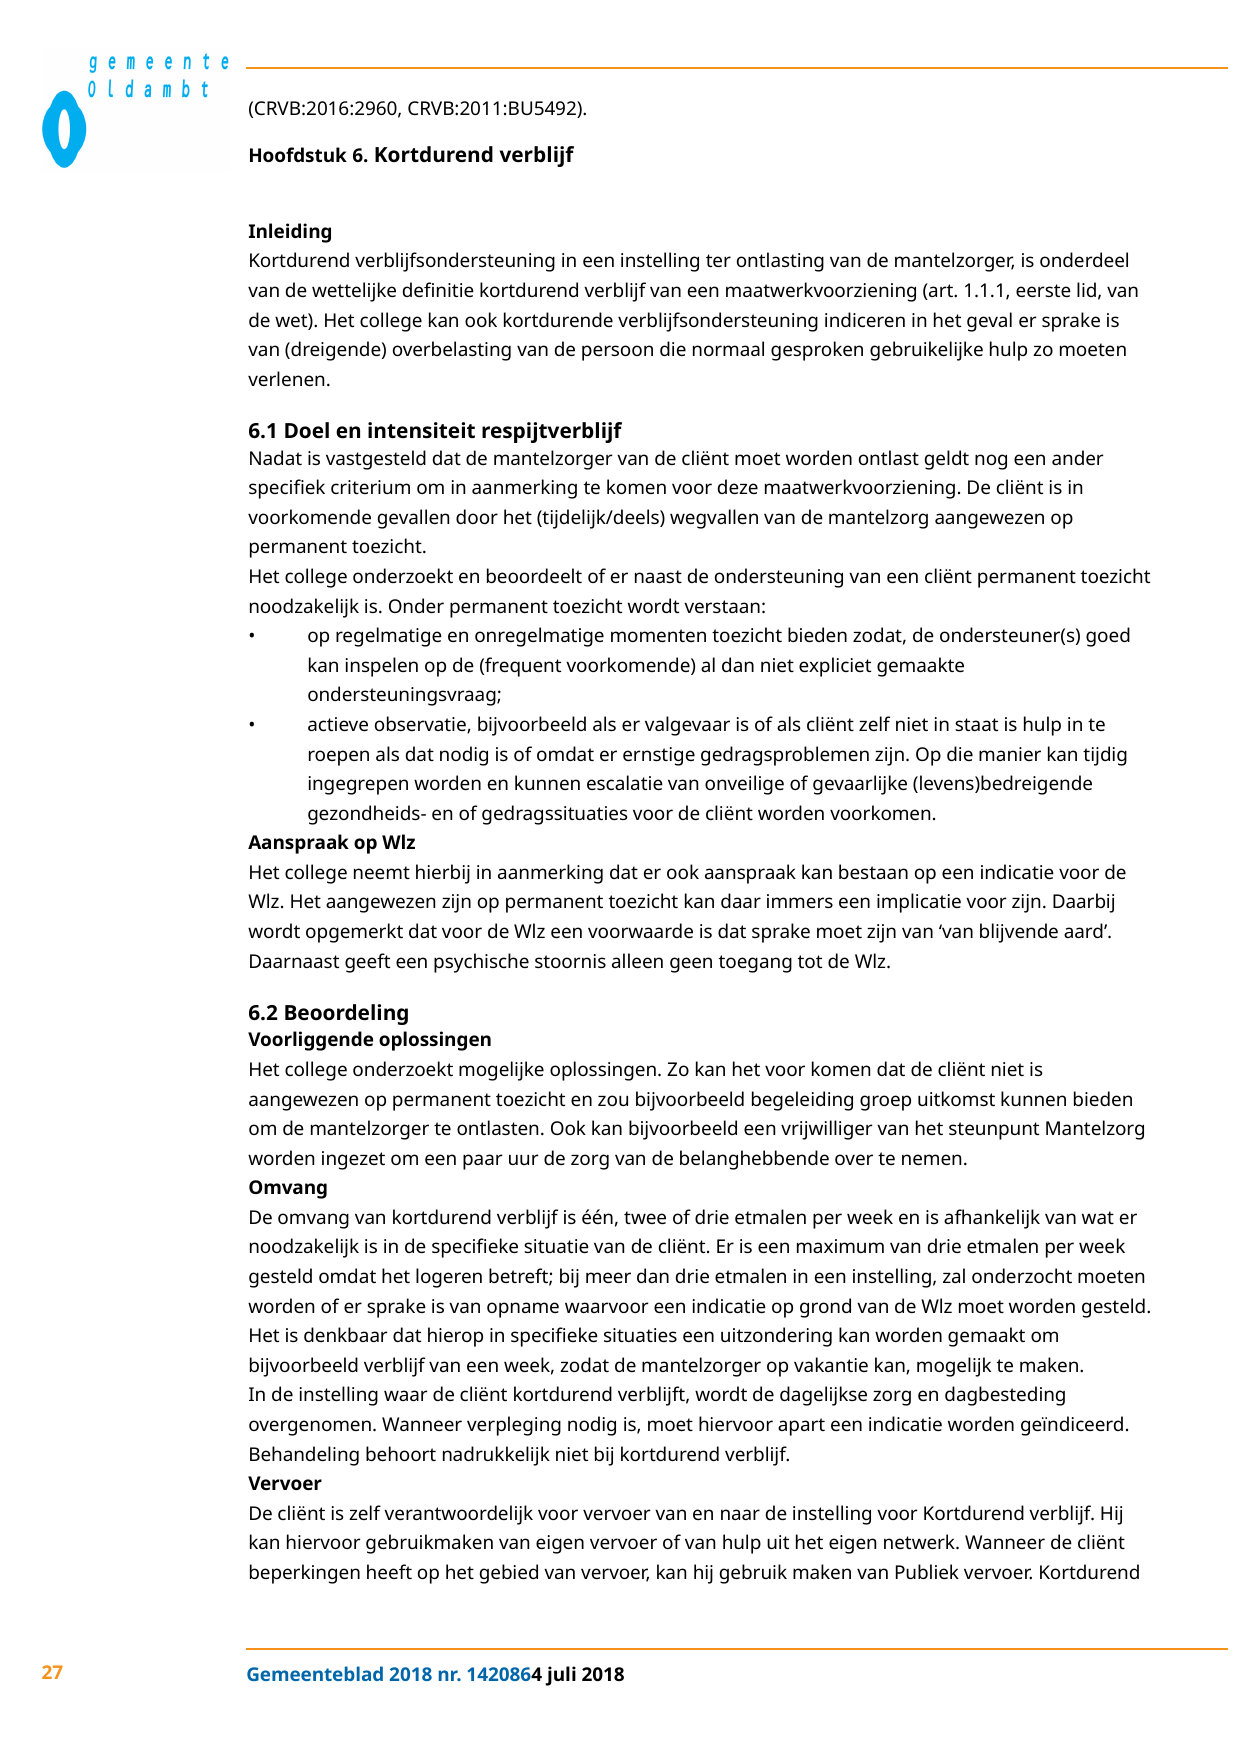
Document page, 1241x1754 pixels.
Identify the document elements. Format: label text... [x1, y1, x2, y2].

text Het college onderzoekt mogelijke oplossingen. Zo kan het voor komen dat de cliënt niet is aangewezen op permanent toezicht en zou bijvoorbeeld begeleiding groep uitkomst kunnen bieden om de mantelzorger te ontlasten. Ook kan bijvoorbeeld een vrijwilliger van het steunpunt Mantelzorg worden ingezet om een paar uur de zorg van de belanghebbende over te nemen. [248, 1056, 1152, 1171]
text De cliënt is zelf verantwoordelijk voor vervoer van en naar de instelling voor Kortdurend verblijf. Hij kan hiervoor gebruikmaken van eigen vervoer of van hulp uit het eigen netwerk. Wanneer de cliënt beperkingen heeft op het gebied van vervoer, kan hij gebruik maken van Publiek vervoer. Kortdurend [248, 1500, 1152, 1585]
text Vervoer [248, 1470, 1152, 1496]
text Inleiding [248, 218, 1152, 244]
picture [41, 47, 231, 172]
text Omvang [248, 1174, 1152, 1200]
text Het is denkbaar dat hierop in specifieke situaties een uitzondering kan worden gemaakt om bijvoorbeeld verblijf van een week, zodat de mantelzorger op vakantie kan, mogelijk te maken. [248, 1322, 1152, 1378]
text Aanspraak op Wlz [248, 829, 1152, 855]
text De omvang van kortdurend verblijf is één, twee of drie etmalen per week en is afhankelijk van wat er noodzakelijk is in de specifieke situatie van de cliënt. Er is een maximum van drie etmalen per week gesteld omdat het logeren betreft; bij meer dan drie etmalen in een instelling, zal onderzocht moeten worden of er sprake is van opname waarvoor een indicatie op grond van de Wlz moet worden gesteld. [248, 1204, 1152, 1319]
text Het college neemt hierbij in aanmerking dat er ook aanspraak kan bestaan op een indicatie voor de Wlz. Het aangewezen zijn op permanent toezicht kan daar immers een implicatie voor zijn. Daarbij wordt opgemerkt dat voor de Wlz een voorwaarde is dat sprake moet zijn van ‘van blijvende aard’. Daarnaast geeft een psychische stoornis alleen geen toegang tot de Wlz. [248, 859, 1152, 973]
text Voorliggende oplossingen [248, 1027, 1152, 1052]
list actieve observatie, bijvoorbeeld als er valgevaar is of als cliënt zelf niet in staat is hulp in te roepen als dat nodig is of omdat er ernstige gedragsproblemen zijn. Op die manier kan tijdig ingegrepen worden en kunnen escalatie van onveilige of gevaarlijke (levens)bedreigende gezondheids- en of gedragssituaties voor de cliënt worden voorkomen. [248, 711, 1152, 826]
text In de instelling waar de cliënt kortdurend verblijft, wordt de dagelijkse zorg en dagbesteding overgenomen. Wanneer verpleging nodig is, moet hiervoor apart een indicatie worden geïndiceerd. Behandeling behoort nadrukkelijk niet bij kortdurend verblijf. [248, 1382, 1152, 1467]
text 6.1 Doel en intensiteit respijtverblijf [248, 416, 1152, 445]
text (CRVB:2016:2960, CRVB:2011:BU5492). [248, 95, 1152, 121]
text Hoofdstuk 6. Kortdurend verblijf [248, 140, 1152, 169]
text Het college onderzoekt en beoordeelt of er naast de ondersteuning van een cliënt permanent toezicht noodzakelijk is. Onder permanent toezicht wordt verstaan: [248, 563, 1152, 618]
text 6.2 Beoordeling [248, 998, 1152, 1027]
list op regelmatige en onregelmatige momenten toezicht bieden zodat, de ondersteuner(s) goed kan inspelen op de (frequent voorkomende) al dan niet expliciet gemaakte ondersteuningsvraag; [248, 622, 1152, 707]
text Nadat is vastgesteld dat de mantelzorger van de cliënt moet worden ontlast geldt nog een ander specifiek criterium om in aanmerking te komen voor deze maatwerkvoorziening. De cliënt is in voorkomende gevallen door het (tijdelijk/deels) wegvallen van de mantelzorg aangewezen op permanent toezicht. [248, 445, 1152, 559]
text Kortdurend verblijfsondersteuning in een instelling ter ontlasting van de mantelzorger, is onderdeel van de wettelijke definitie kortdurend verblijf van een maatwerkvoorziening (art. 1.1.1, eerste lid, van de wet). Het college kan ook kortdurende verblijfsondersteuning indiceren in het geval er sprake is van (dreigende) overbelasting van de persoon die normaal gesproken gebruikelijke hulp zo moeten verlenen. [248, 248, 1152, 392]
